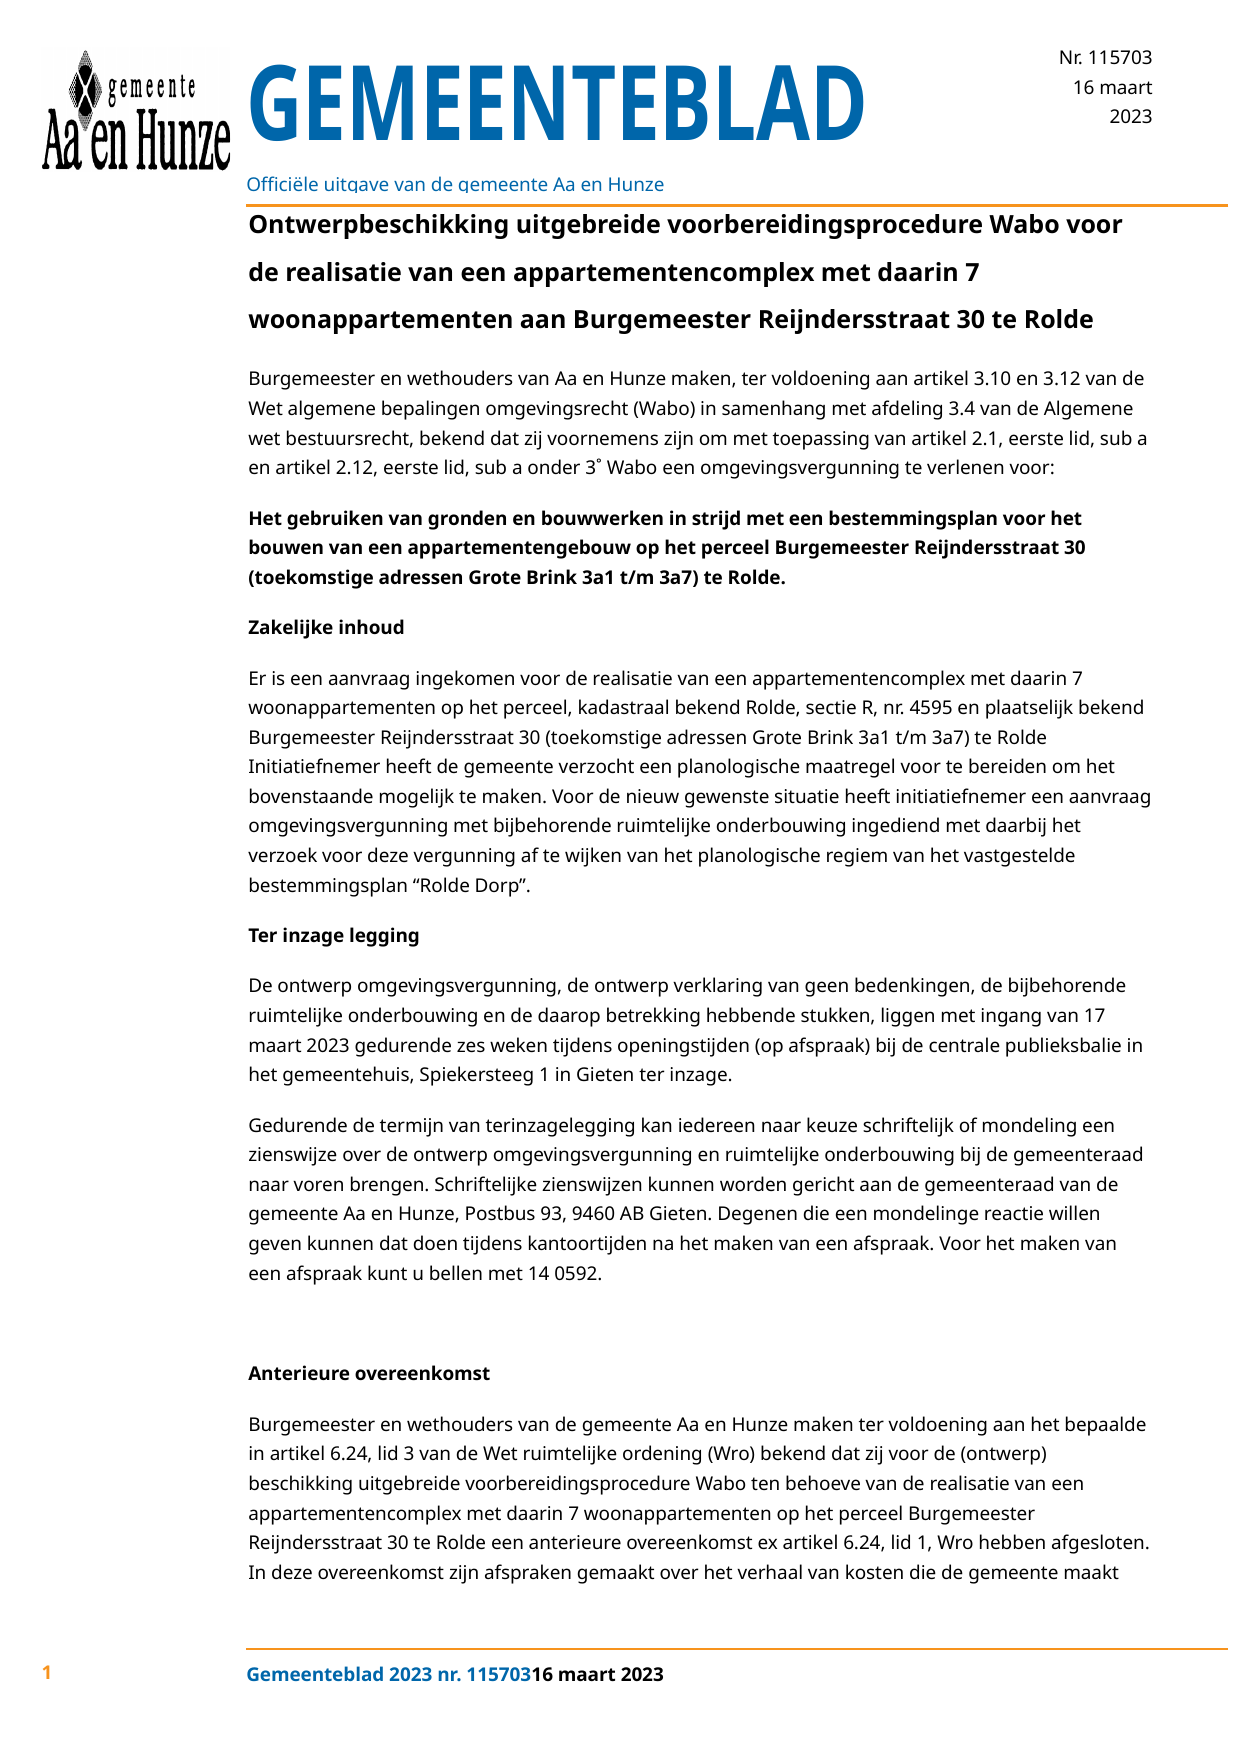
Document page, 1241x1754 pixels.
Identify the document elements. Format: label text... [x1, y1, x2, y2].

picture [41, 47, 231, 172]
text Burgemeester en wethouders van de gemeente Aa en Hunze maken ter voldoening aan het bepaalde in artikel 6.24, lid 3 van de Wet ruimtelijke ordening (Wro) bekend dat zij voor de (ontwerp) beschikking uitgebreide voorbereidingsprocedure Wabo ten behoeve van de realisatie van een appartementencomplex met daarin 7 woonappartementen op het perceel Burgemeester Reijndersstraat 30 te Rolde een anterieure overeenkomst ex artikel 6.24, lid 1, Wro hebben afgesloten. In deze overeenkomst zijn afspraken gemaakt over het verhaal van kosten die de gemeente maakt [248, 1411, 1152, 1584]
text Het gebruiken van gronden en bouwwerken in strijd met een bestemmingsplan voor het bouwen van een appartementengebouw op het perceel Burgemeester Reijndersstraat 30 (toekomstige adressen Grote Brink 3a1 t/m 3a7) te Rolde. [248, 505, 1152, 589]
text Anterieure overeenkomst [248, 1361, 1152, 1386]
text Er is een aanvraag ingekomen voor de realisatie van een appartementencomplex met daarin 7 woonappartementen op het perceel, kadastraal bekend Rolde, sectie R, nr. 4595 en plaatselijk bekend Burgemeester Reijndersstraat 30 (toekomstige adressen Grote Brink 3a1 t/m 3a7) te Rolde Initiatiefnemer heeft de gemeente verzocht een planologische maatregel voor te bereiden om het bovenstaande mogelijk te maken. Voor de nieuw gewenste situatie heeft initiatiefnemer een aanvraag omgevingsvergunning met bijbehorende ruimtelijke onderbouwing ingediend met daarbij het verzoek voor deze vergunning af te wijken van het planologische regiem van het vastgestelde bestemmingsplan “Rolde Dorp”. [248, 665, 1152, 897]
text Zakelijke inhoud [248, 614, 1152, 640]
text Burgemeester en wethouders van Aa en Hunze maken, ter voldoening aan artikel 3.10 en 3.12 van de Wet algemene bepalingen omgevingsrecht (Wabo) in samenhang met afdeling 3.4 van de Algemene wet bestuursrecht, bekend dat zij voornemens zijn om met toepassing van artikel 2.1, eerste lid, sub a en artikel 2.12, eerste lid, sub a onder 3˚ Wabo een omgevingsvergunning te verlenen voor: [248, 366, 1152, 480]
text Ontwerpbeschikking uitgebreide voorbereidingsprocedure Wabo voor de realisatie van een appartementencomplex met daarin 7 woonappartementen aan Burgemeester Reijndersstraat 30 te Rolde [248, 207, 1152, 336]
text De ontwerp omgevingsvergunning, de ontwerp verklaring van geen bedenkingen, de bijbehorende ruimtelijke onderbouwing en de daarop betrekking hebbende stukken, liggen met ingang van 17 maart 2023 gedurende zes weken tijdens openingstijden (op afspraak) bij de centrale publieksbalie in het gemeentehuis, Spiekersteeg 1 in Gieten ter inzage. [248, 973, 1152, 1087]
text Gedurende de termijn van terinzagelegging kan iedereen naar keuze schriftelijk of mondeling een zienswijze over de ontwerp omgevingsvergunning en ruimtelijke onderbouwing bij de gemeenteraad naar voren brengen. Schriftelijke zienswijzen kunnen worden gericht aan de gemeenteraad van de gemeente Aa en Hunze, Postbus 93, 9460 AB Gieten. Degenen die een mondelinge reactie willen geven kunnen dat doen tijdens kantoortijden na het maken van een afspraak. Voor het maken van een afspraak kunt u bellen met 14 0592. [248, 1112, 1152, 1285]
text Ter inzage legging [248, 922, 1152, 948]
